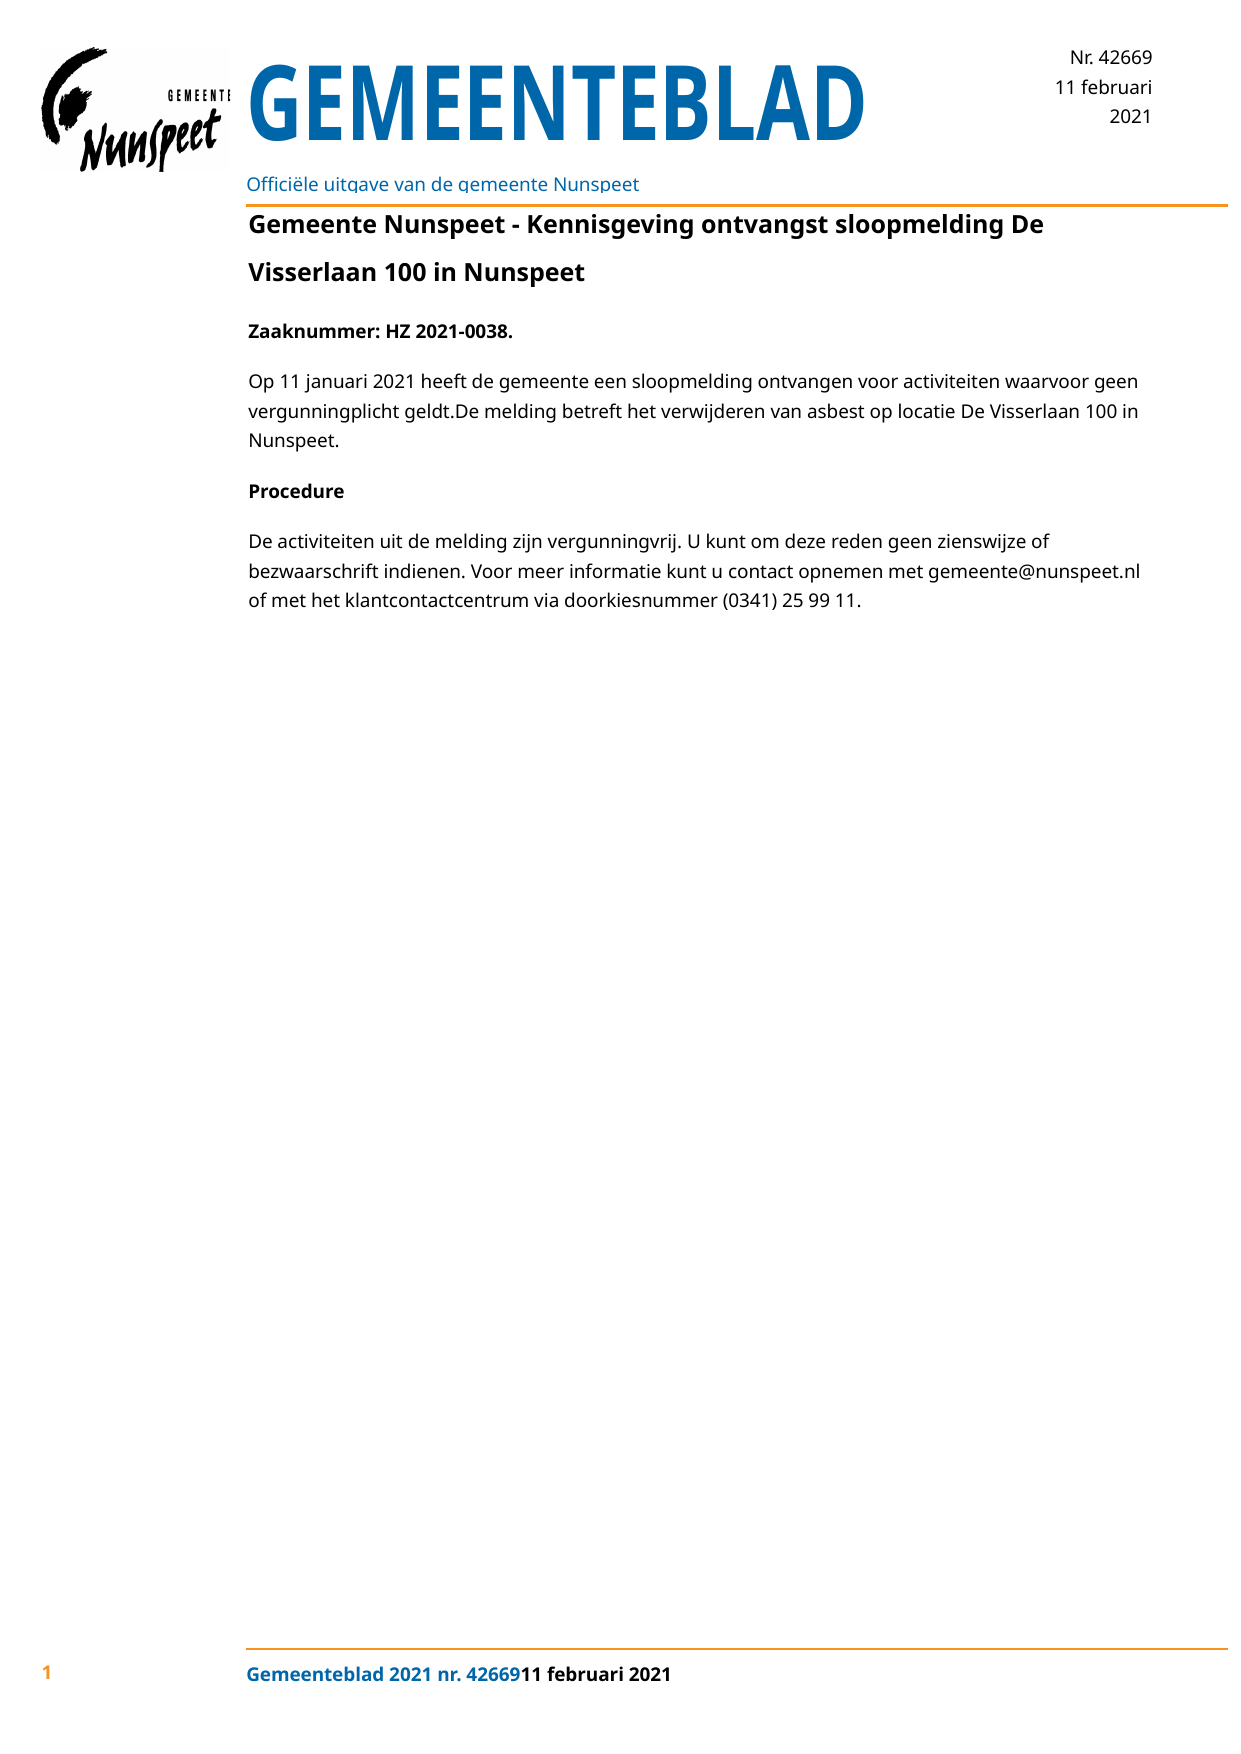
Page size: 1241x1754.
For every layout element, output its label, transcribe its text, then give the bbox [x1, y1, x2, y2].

text Procedure [248, 478, 1152, 504]
text De activiteiten uit de melding zijn vergunningvrij. U kunt om deze reden geen zienswijze of bezwaarschrift indienen. Voor meer informatie kunt u contact opnemen met gemeente@nunspeet.nl of met het klantcontactcentrum via doorkiesnummer (0341) 25 99 11. [248, 528, 1152, 613]
text Zaaknummer: HZ 2021-0038. [248, 318, 1152, 344]
text Gemeente Nunspeet - Kennisgeving ontvangst sloopmelding De Visserlaan 100 in Nunspeet [248, 207, 1152, 288]
text Op 11 januari 2021 heeft de gemeente een sloopmelding ontvangen voor activiteiten waarvoor geen vergunningplicht geldt.De melding betreft het verwijderen van asbest op locatie De Visserlaan 100 in Nunspeet. [248, 368, 1152, 453]
picture [41, 47, 231, 172]
